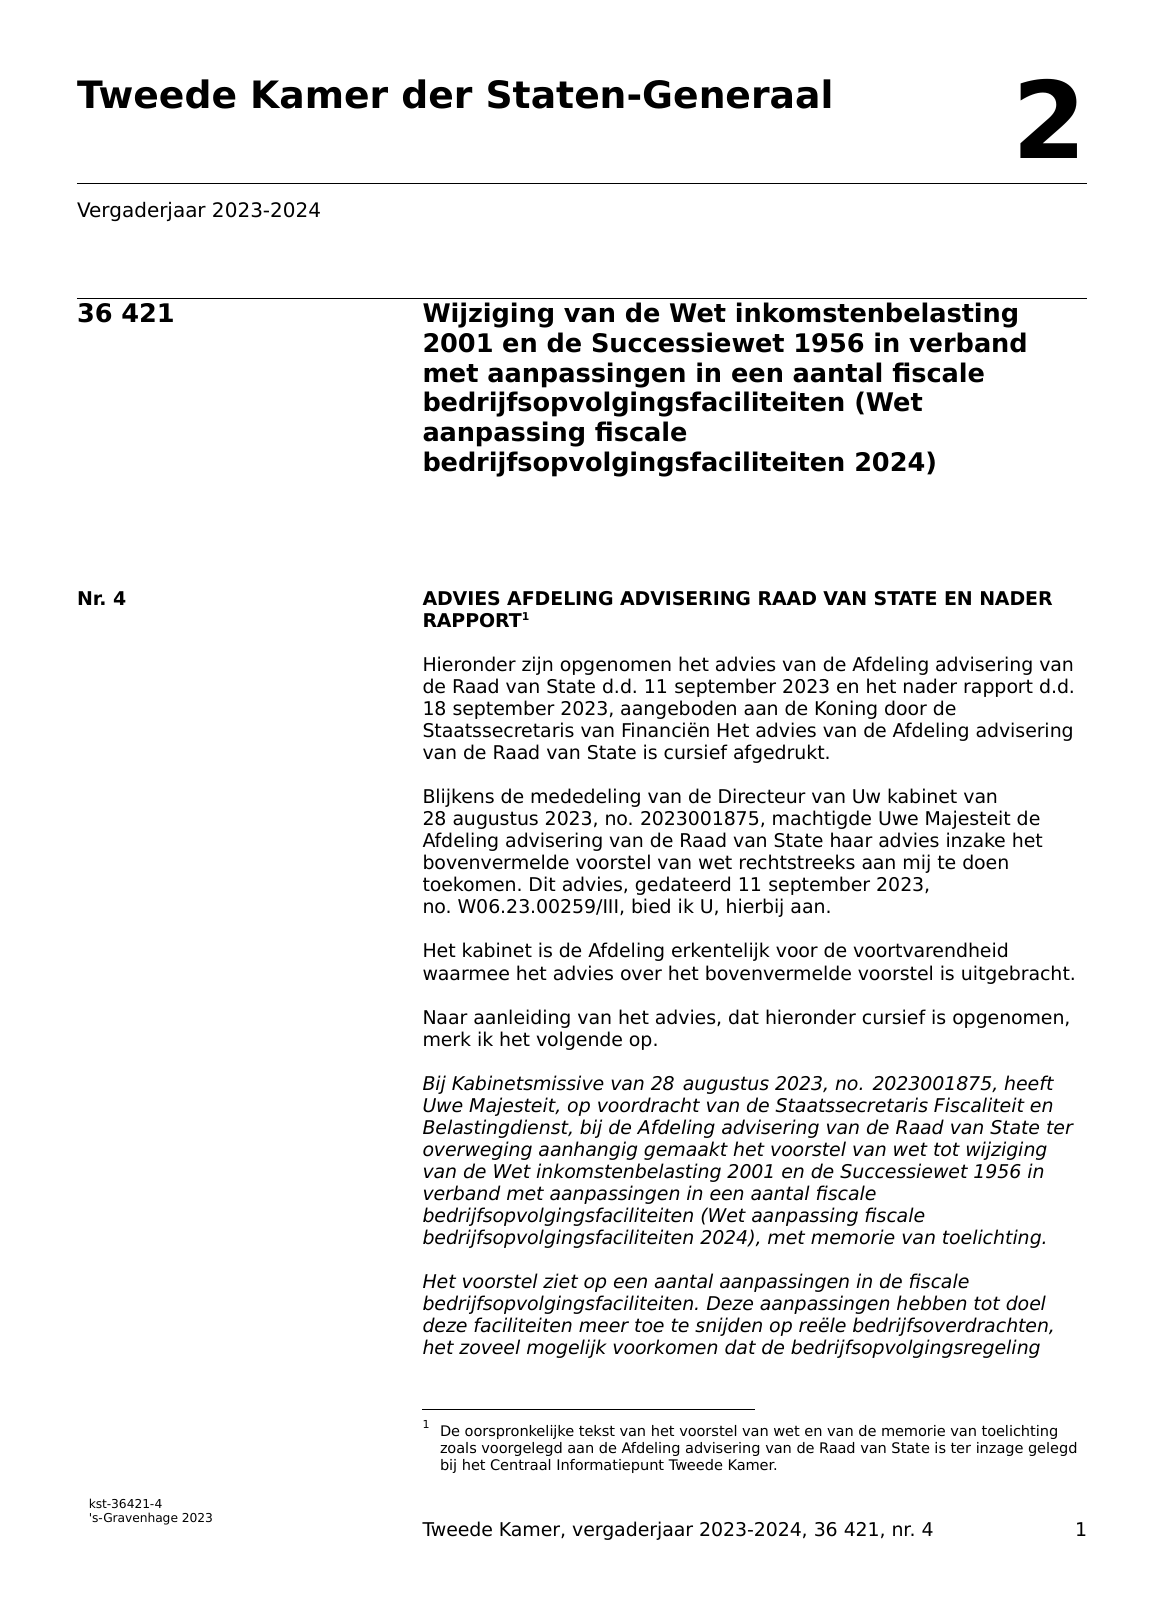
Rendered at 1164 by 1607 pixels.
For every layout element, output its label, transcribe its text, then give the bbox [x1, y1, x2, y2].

subtitle 36 421 Wijziging van de Wet inkomstenbelasting 2001 en de Successiewet 1956 in verband met aanpassingen in een aantal fiscale bedrijfsopvolgingsfaciliteiten (Wet aanpassing fiscale bedrijfsopvolgingsfaciliteiten 2024) [77, 299, 1087, 477]
text Het voorstel ziet op een aantal aanpassingen in de fiscale bedrijfsopvolgingsfaciliteiten. Deze aanpassingen hebben tot doel deze faciliteiten meer toe te snijden op reële bedrijfsoverdrachten, het zoveel mogelijk voorkomen dat de bedrijfsopvolgingsregeling [422, 1271, 1087, 1359]
table_header 2 [886, 59, 1087, 183]
text Hieronder zijn opgenomen het advies van de Afdeling advisering van de Raad van State d.d. 11 september 2023 en het nader rapport d.d. 18 september 2023, aangeboden aan de Koning door de Staatssecretaris van Financiën Het advies van de Afdeling advisering van de Raad van State is cursief afgedrukt. [422, 654, 1087, 764]
subtitle Nr. 4 ADVIES AFDELING ADVISERING RAAD VAN STATE EN NADER RAPPORT [77, 588, 1087, 632]
text Naar aanleiding van het advies, dat hieronder cursief is opgenomen, merk ik het volgende op. [422, 1007, 1087, 1051]
table_cell Vergaderjaar 2023-2024 [77, 184, 1087, 298]
table_header Tweede Kamer der Staten-Generaal [77, 59, 886, 183]
text Bij Kabinetsmissive van 28 augustus 2023, no. 2023001875, heeft Uwe Majesteit, op voordracht van de Staatssecretaris Fiscaliteit en Belastingdienst, bij de Afdeling advisering van de Raad van State ter overweging aanhangig gemaakt het voorstel van wet tot wijziging van de Wet inkomstenbelasting 2001 en de Successiewet 1956 in verband met aanpassingen in een aantal fiscale bedrijfsopvolgingsfaciliteiten (Wet aanpassing fiscale bedrijfsopvolgingsfaciliteiten 2024), met memorie van toelichting. [422, 1073, 1087, 1248]
text Het kabinet is de Afdeling erkentelijk voor de voortvarendheid waarmee het advies over het bovenvermelde voorstel is uitgebracht. [422, 940, 1087, 984]
text 's-Gravenhage 2023 [88, 1511, 323, 1525]
text De oorspronkelijke tekst van het voorstel van wet en van de memorie van toelichting zoals voorgelegd aan de Afdeling advisering van de Raad van State is ter inzage gelegd bij het Centraal Informatiepunt Tweede Kamer. [422, 1418, 1087, 1474]
text Blijkens de mededeling van de Directeur van Uw kabinet van 28 augustus 2023, no. 2023001875, machtigde Uwe Majesteit de Afdeling advisering van de Raad van State haar advies inzake het bovenvermelde voorstel van wet rechtstreeks aan mij te doen toekomen. Dit advies, gedateerd 11 september 2023, no. W06.23.00259/III, bied ik U, hierbij aan. [422, 786, 1087, 918]
text kst-36421-4 [88, 1497, 323, 1511]
